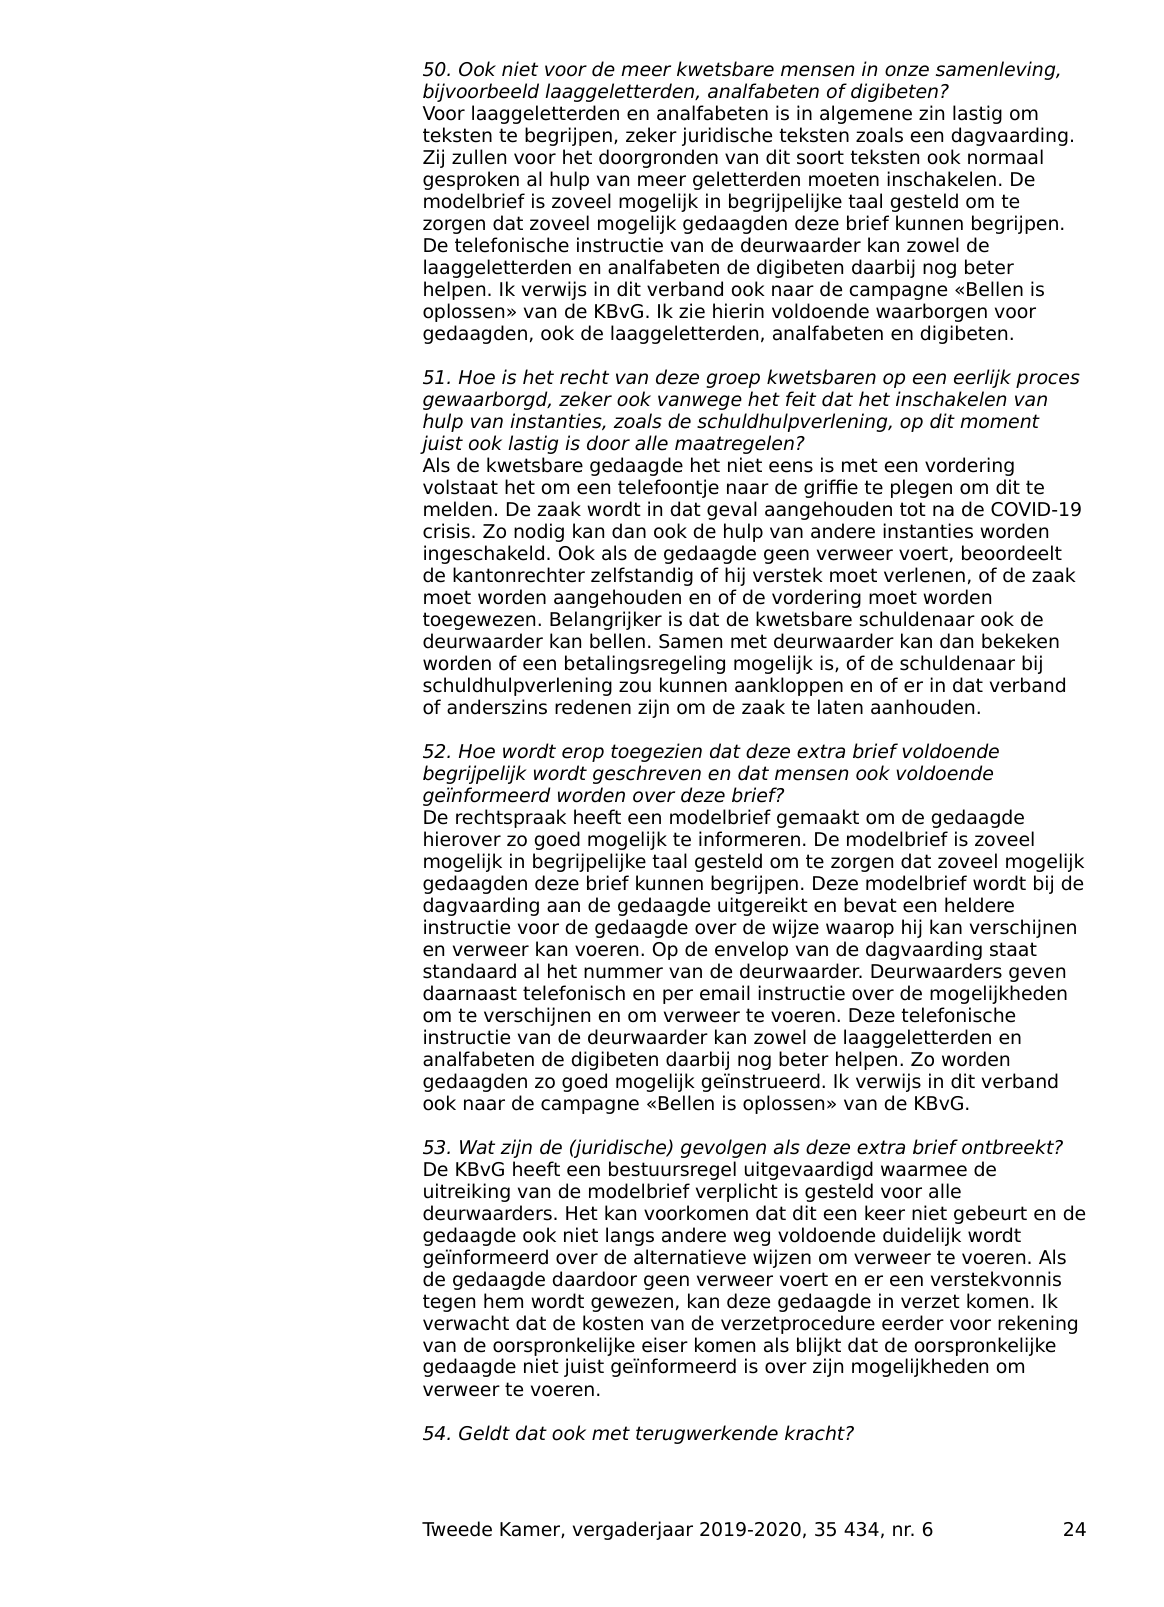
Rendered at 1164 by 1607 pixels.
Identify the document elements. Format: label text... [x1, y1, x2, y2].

text De rechtspraak heeft een modelbrief gemaakt om de gedaagde hierover zo goed mogelijk te informeren. De modelbrief is zoveel mogelijk in begrijpelijke taal gesteld om te zorgen dat zoveel mogelijk gedaagden deze brief kunnen begrijpen. Deze modelbrief wordt bij de dagvaarding aan de gedaagde uitgereikt en bevat een heldere instructie voor de gedaagde over de wijze waarop hij kan verschijnen en verweer kan voeren. Op de envelop van de dagvaarding staat standaard al het nummer van de deurwaarder. Deurwaarders geven daarnaast telefonisch en per email instructie over de mogelijkheden om te verschijnen en om verweer te voeren. Deze telefonische instructie van de deurwaarder kan zowel de laaggeletterden en analfabeten de digibeten daarbij nog beter helpen. Zo worden gedaagden zo goed mogelijk geïnstrueerd. Ik verwijs in dit verband ook naar de campagne «Bellen is oplossen» van de KBvG. [422, 807, 1087, 1114]
text 52. Hoe wordt erop toegezien dat deze extra brief voldoende begrijpelijk wordt geschreven en dat mensen ook voldoende geïnformeerd worden over deze brief? [422, 741, 1087, 807]
text Als de kwetsbare gedaagde het niet eens is met een vordering volstaat het om een telefoontje naar de griffie te plegen om dit te melden. De zaak wordt in dat geval aangehouden tot na de COVID-19 crisis. Zo nodig kan dan ook de hulp van andere instanties worden ingeschakeld. Ook als de gedaagde geen verweer voert, beoordeelt de kantonrechter zelfstandig of hij verstek moet verlenen, of de zaak moet worden aangehouden en of de vordering moet worden toegewezen. Belangrijker is dat de kwetsbare schuldenaar ook de deurwaarder kan bellen. Samen met deurwaarder kan dan bekeken worden of een betalingsregeling mogelijk is, of de schuldenaar bij schuldhulpverlening zou kunnen aankloppen en of er in dat verband of anderszins redenen zijn om de zaak te laten aanhouden. [422, 455, 1087, 719]
text Voor laaggeletterden en analfabeten is in algemene zin lastig om teksten te begrijpen, zeker juridische teksten zoals een dagvaarding. Zij zullen voor het doorgronden van dit soort teksten ook normaal gesproken al hulp van meer geletterden moeten inschakelen. De modelbrief is zoveel mogelijk in begrijpelijke taal gesteld om te zorgen dat zoveel mogelijk gedaagden deze brief kunnen begrijpen. De telefonische instructie van de deurwaarder kan zowel de laaggeletterden en analfabeten de digibeten daarbij nog beter helpen. Ik verwijs in dit verband ook naar de campagne «Bellen is oplossen» van de KBvG. Ik zie hierin voldoende waarborgen voor gedaagden, ook de laaggeletterden, analfabeten en digibeten. [422, 103, 1087, 345]
text 51. Hoe is het recht van deze groep kwetsbaren op een eerlijk proces gewaarborgd, zeker ook vanwege het feit dat het inschakelen van hulp van instanties, zoals de schuldhulpverlening, op dit moment juist ook lastig is door alle maatregelen? [422, 367, 1087, 455]
text 54. Geldt dat ook met terugwerkende kracht? [422, 1423, 1087, 1444]
text De KBvG heeft een bestuursregel uitgevaardigd waarmee de uitreiking van de modelbrief verplicht is gesteld voor alle deurwaarders. Het kan voorkomen dat dit een keer niet gebeurt en de gedaagde ook niet langs andere weg voldoende duidelijk wordt geïnformeerd over de alternatieve wijzen om verweer te voeren. Als de gedaagde daardoor geen verweer voert en er een verstekvonnis tegen hem wordt gewezen, kan deze gedaagde in verzet komen. Ik verwacht dat de kosten van de verzetprocedure eerder voor rekening van de oorspronkelijke eiser komen als blijkt dat de oorspronkelijke gedaagde niet juist geïnformeerd is over zijn mogelijkheden om verweer te voeren. [422, 1159, 1087, 1400]
text 50. Ook niet voor de meer kwetsbare mensen in onze samenleving, bijvoorbeeld laaggeletterden, analfabeten of digibeten? [422, 59, 1087, 103]
text 53. Wat zijn de (juridische) gevolgen als deze extra brief ontbreekt? [422, 1137, 1087, 1159]
